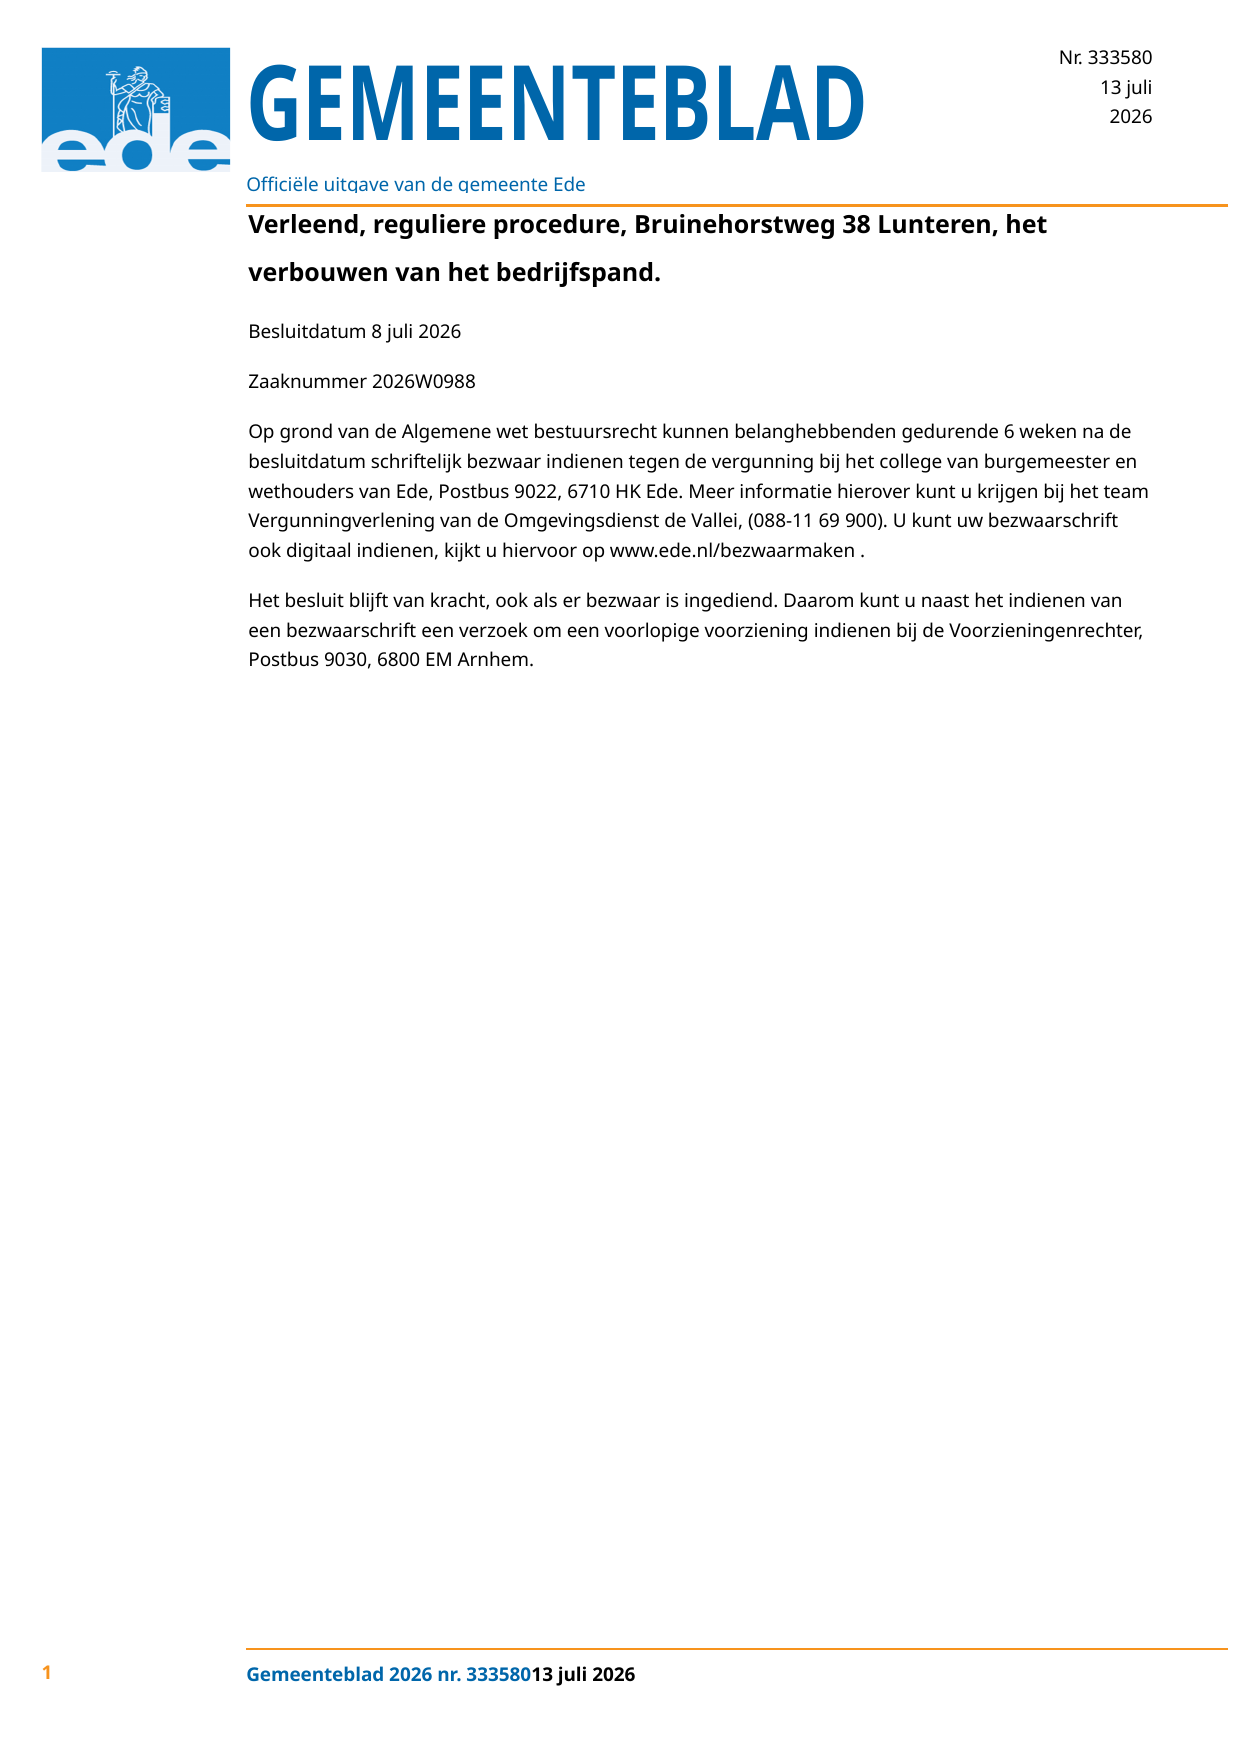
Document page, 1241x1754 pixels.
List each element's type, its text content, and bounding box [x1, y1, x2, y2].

text Verleend, reguliere procedure, Bruinehorstweg 38 Lunteren, het verbouwen van het bedrijfspand. [248, 207, 1152, 288]
picture [41, 47, 231, 172]
text Besluitdatum 8 juli 2026 [248, 318, 1152, 344]
text Zaaknummer 2026W0988 [248, 368, 1152, 394]
text Op grond van de Algemene wet bestuursrecht kunnen belanghebbenden gedurende 6 weken na de besluitdatum schriftelijk bezwaar indienen tegen de vergunning bij het college van burgemeester en wethouders van Ede, Postbus 9022, 6710 HK Ede. Meer informatie hierover kunt u krijgen bij het team Vergunningverlening van de Omgevingsdienst de Vallei, (088-11 69 900). U kunt uw bezwaarschrift ook digitaal indienen, kijkt u hiervoor op www.ede.nl/bezwaarmaken . [248, 419, 1152, 563]
text Het besluit blijft van kracht, ook als er bezwaar is ingediend. Daarom kunt u naast het indienen van een bezwaarschrift een verzoek om een voorlopige voorziening indienen bij de Voorzieningenrechter, Postbus 9030, 6800 EM Arnhem. [248, 587, 1152, 672]
